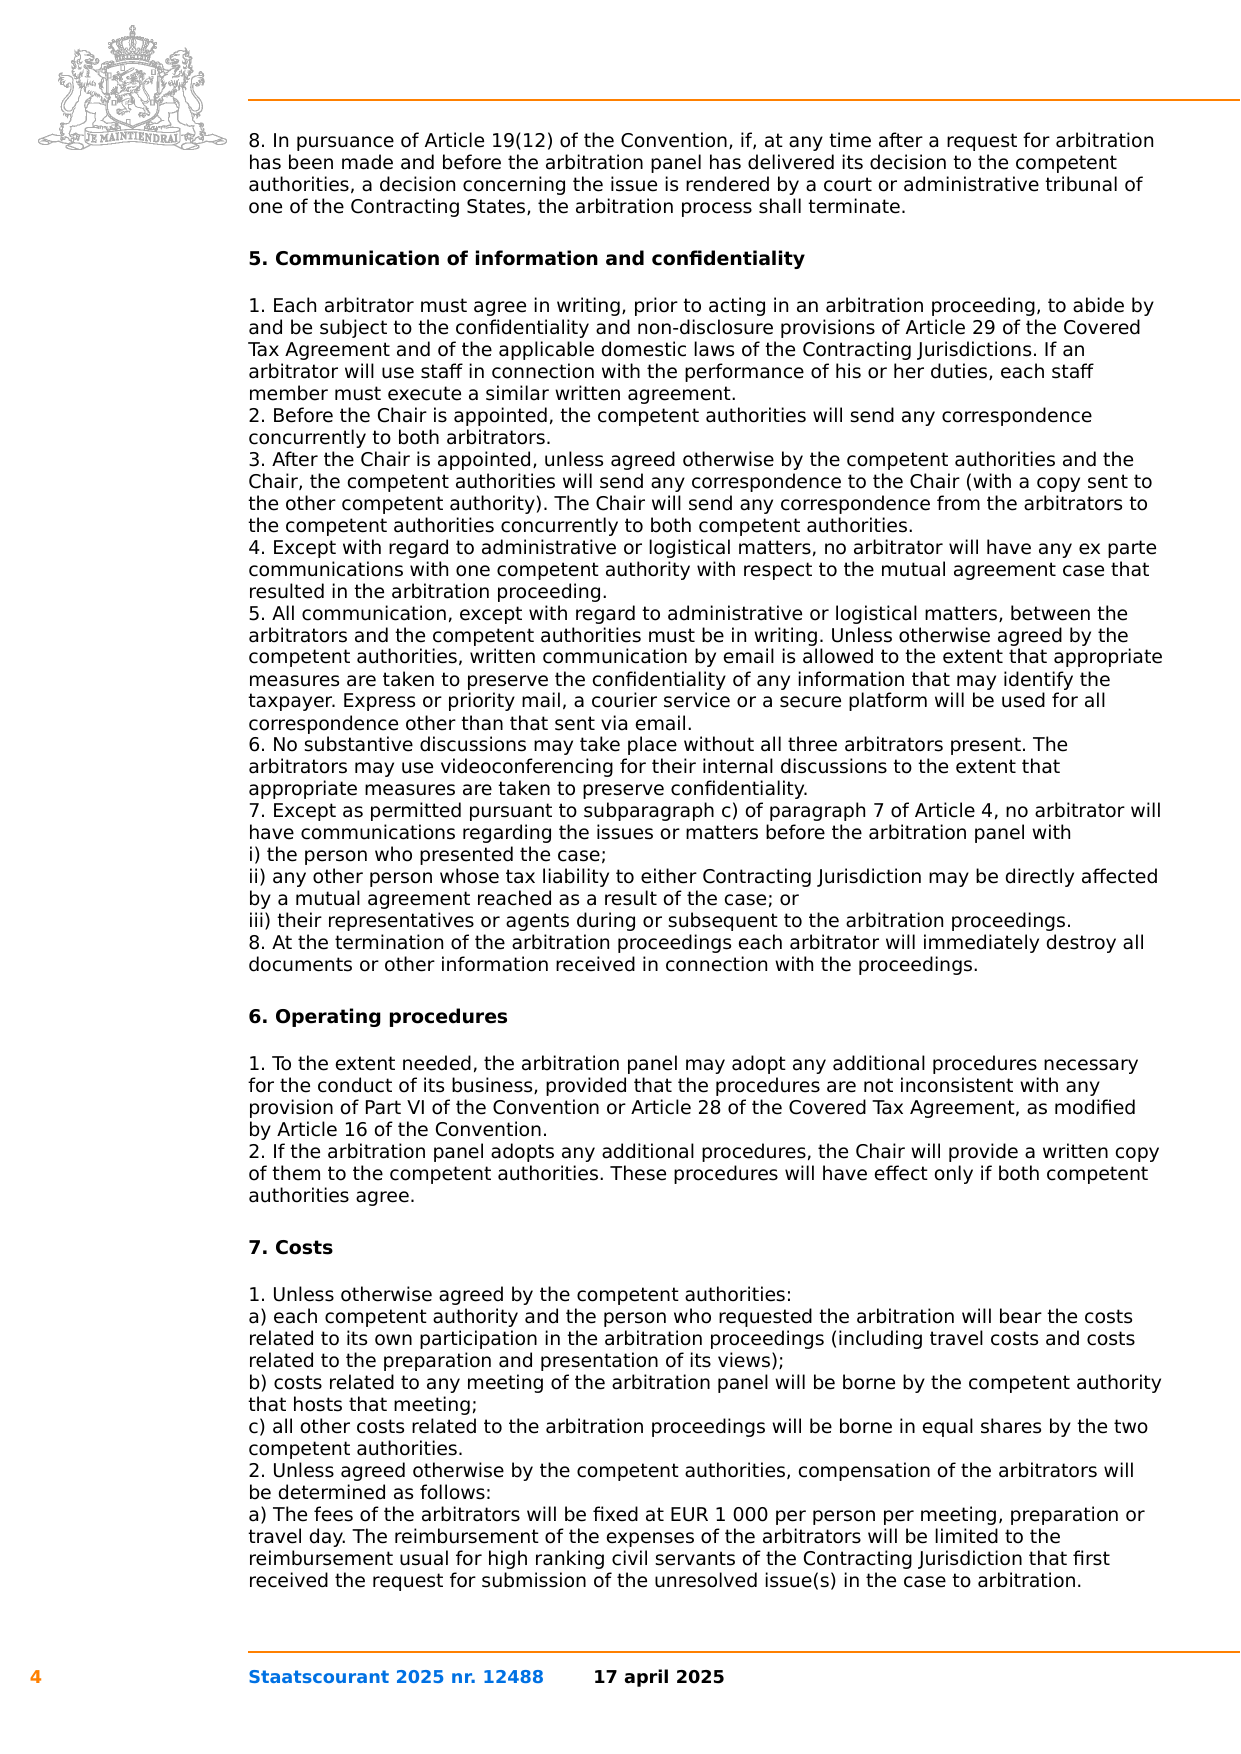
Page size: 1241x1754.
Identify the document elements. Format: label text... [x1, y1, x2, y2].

text 2. If the arbitration panel adopts any additional procedures, the Chair will provide a written copy of them to the competent authorities. These procedures will have effect only if both competent authorities agree. [248, 1141, 1163, 1207]
text i) the person who presented the case; [248, 844, 1163, 866]
text a) each competent authority and the person who requested the arbitration will bear the costs related to its own participation in the arbitration proceedings (including travel costs and costs related to the preparation and presentation of its views); [248, 1306, 1163, 1372]
text 1. Each arbitrator must agree in writing, prior to acting in an arbitration proceeding, to abide by and be subject to the confidentiality and non-disclosure provisions of Article 29 of the Covered Tax Agreement and of the applicable domestic laws of the Contracting Jurisdictions. If an arbitrator will use staff in connection with the performance of his or her duties, each staff member must execute a similar written agreement. [248, 295, 1163, 405]
picture [38, 25, 227, 150]
subtitle 5. Communication of information and confidentiality [248, 248, 1163, 270]
text 3. After the Chair is appointed, unless agreed otherwise by the competent authorities and the Chair, the competent authorities will send any correspondence to the Chair (with a copy sent to the other competent authority). The Chair will send any correspondence from the arbitrators to the competent authorities concurrently to both competent authorities. [248, 449, 1163, 537]
text 4. Except with regard to administrative or logistical matters, no arbitrator will have any ex parte communications with one competent authority with respect to the mutual agreement case that resulted in the arbitration proceeding. [248, 537, 1163, 602]
text c) all other costs related to the arbitration proceedings will be borne in equal shares by the two competent authorities. [248, 1416, 1163, 1460]
subtitle 6. Operating procedures [248, 1006, 1163, 1028]
text 7. Except as permitted pursuant to subparagraph c) of paragraph 7 of Article 4, no arbitrator will have communications regarding the issues or matters before the arbitration panel with [248, 800, 1163, 844]
text 2. Before the Chair is appointed, the competent authorities will send any correspondence concurrently to both arbitrators. [248, 405, 1163, 449]
subtitle 7. Costs [248, 1237, 1163, 1259]
text ii) any other person whose tax liability to either Contracting Jurisdiction may be directly affected by a mutual agreement reached as a result of the case; or [248, 866, 1163, 910]
text a) The fees of the arbitrators will be fixed at EUR 1 000 per person per meeting, preparation or travel day. The reimbursement of the expenses of the arbitrators will be limited to the reimbursement usual for high ranking civil servants of the Contracting Jurisdiction that first received the request for submission of the unresolved issue(s) in the case to arbitration. [248, 1504, 1163, 1592]
text 2. Unless agreed otherwise by the competent authorities, compensation of the arbitrators will be determined as follows: [248, 1460, 1163, 1504]
text 6. No substantive discussions may take place without all three arbitrators present. The arbitrators may use videoconferencing for their internal discussions to the extent that appropriate measures are taken to preserve confidentiality. [248, 734, 1163, 800]
text 1. Unless otherwise agreed by the competent authorities: [248, 1284, 1163, 1306]
text 8. At the termination of the arbitration proceedings each arbitrator will immediately destroy all documents or other information received in connection with the proceedings. [248, 932, 1163, 976]
text 8. In pursuance of Article 19(12) of the Convention, if, at any time after a request for arbitration has been made and before the arbitration panel has delivered its decision to the competent authorities, a decision concerning the issue is rendered by a court or administrative tribunal of one of the Contracting States, the arbitration process shall terminate. [248, 130, 1163, 218]
text iii) their representatives or agents during or subsequent to the arbitration proceedings. [248, 910, 1163, 932]
text 5. All communication, except with regard to administrative or logistical matters, between the arbitrators and the competent authorities must be in writing. Unless otherwise agreed by the competent authorities, written communication by email is allowed to the extent that appropriate measures are taken to preserve the confidentiality of any information that may identify the taxpayer. Express or priority mail, a courier service or a secure platform will be used for all correspondence other than that sent via email. [248, 602, 1163, 734]
text 1. To the extent needed, the arbitration panel may adopt any additional procedures necessary for the conduct of its business, provided that the procedures are not inconsistent with any provision of Part VI of the Convention or Article 28 of the Covered Tax Agreement, as modified by Article 16 of the Convention. [248, 1053, 1163, 1141]
text b) costs related to any meeting of the arbitration panel will be borne by the competent authority that hosts that meeting; [248, 1372, 1163, 1416]
